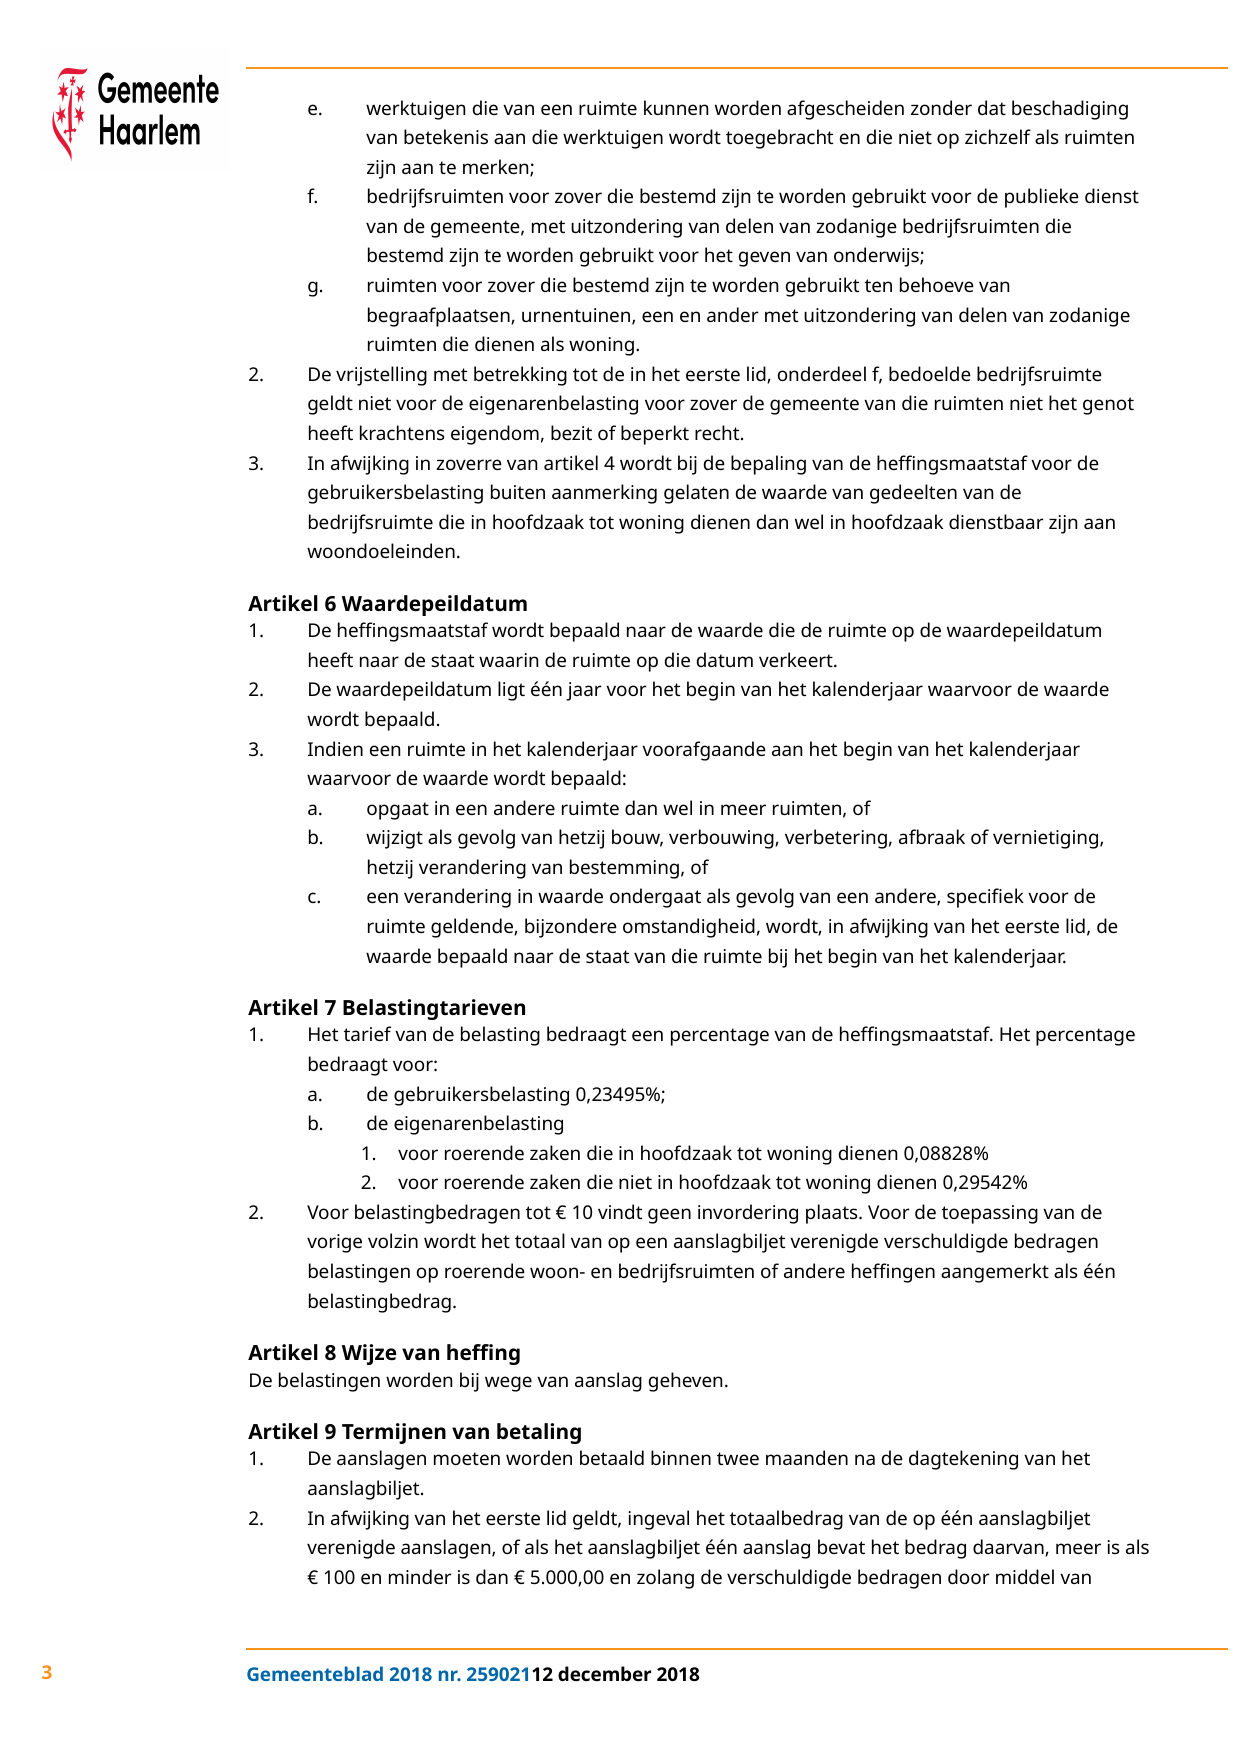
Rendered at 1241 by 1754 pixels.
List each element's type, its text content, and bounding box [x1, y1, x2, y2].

text De belastingen worden bij wege van aanslag geheven. [248, 1367, 1152, 1392]
list bedrijfsruimten voor zover die bestemd zijn te worden gebruikt voor de publieke dienst van de gemeente, met uitzondering van delen van zodanige bedrijfsruimten die bestemd zijn te worden gebruikt voor het geven van onderwijs; [307, 183, 1152, 268]
list Het tarief van de belasting bedraagt een percentage van de heffingsmaatstaf. Het percentage bedraagt voor: [248, 1022, 1152, 1077]
list wijzigt als gevolg van hetzij bouw, verbouwing, verbetering, afbraak of vernietiging, hetzij verandering van bestemming, of [307, 824, 1152, 880]
list Voor belastingbedragen tot € 10 vindt geen invordering plaats. Voor de toepassing van de vorige volzin wordt het totaal van op een aanslagbiljet verenigde verschuldigde bedragen belastingen op roerende woon- en bedrijfsruimten of andere heffingen aangemerkt als één belastingbedrag. [248, 1199, 1152, 1314]
list de gebruikersbelasting 0,23495%; [307, 1081, 1152, 1107]
picture [41, 47, 231, 172]
text Artikel 6 Waardepeildatum [248, 589, 1152, 617]
list een verandering in waarde ondergaat als gevolg van een andere, specifiek voor de ruimte geldende, bijzondere omstandigheid, wordt, in afwijking van het eerste lid, de waarde bepaald naar de staat van die ruimte bij het begin van het kalenderjaar. [307, 884, 1152, 968]
list De heffingsmaatstaf wordt bepaald naar de waarde die de ruimte op de waardepeildatum heeft naar de staat waarin de ruimte op die datum verkeert. [248, 617, 1152, 673]
list De aanslagen moeten worden betaald binnen twee maanden na de dagtekening van het aanslagbiljet. [248, 1446, 1152, 1501]
list Indien een ruimte in het kalenderjaar voorafgaande aan het begin van het kalenderjaar waarvoor de waarde wordt bepaald: [248, 736, 1152, 791]
list voor roerende zaken die in hoofdzaak tot woning dienen 0,08828% [361, 1140, 1152, 1166]
text Artikel 8 Wijze van heffing [248, 1338, 1152, 1367]
list ruimten voor zover die bestemd zijn te worden gebruikt ten behoeve van begraafplaatsen, urnentuinen, een en ander met uitzondering van delen van zodanige ruimten die dienen als woning. [307, 272, 1152, 357]
list voor roerende zaken die niet in hoofdzaak tot woning dienen 0,29542% [361, 1169, 1152, 1195]
list de eigenarenbelasting [307, 1110, 1152, 1136]
list De waardepeildatum ligt één jaar voor het begin van het kalenderjaar waarvoor de waarde wordt bepaald. [248, 677, 1152, 732]
text Artikel 9 Termijnen van betaling [248, 1417, 1152, 1446]
list De vrijstelling met betrekking tot de in het eerste lid, onderdeel f, bedoelde bedrijfsruimte geldt niet voor de eigenarenbelasting voor zover de gemeente van die ruimten niet het genot heeft krachtens eigendom, bezit of beperkt recht. [248, 361, 1152, 446]
text Artikel 7 Belastingtarieven [248, 993, 1152, 1022]
list In afwijking van het eerste lid geldt, ingeval het totaalbedrag van de op één aanslagbiljet verenigde aanslagen, of als het aanslagbiljet één aanslag bevat het bedrag daarvan, meer is als € 100 en minder is dan € 5.000,00 en zolang de verschuldigde bedragen door middel van [248, 1505, 1152, 1590]
list opgaat in een andere ruimte dan wel in meer ruimten, of [307, 795, 1152, 821]
list werktuigen die van een ruimte kunnen worden afgescheiden zonder dat beschadiging van betekenis aan die werktuigen wordt toegebracht en die niet op zichzelf als ruimten zijn aan te merken; [307, 95, 1152, 180]
list In afwijking in zoverre van artikel 4 wordt bij de bepaling van de heffingsmaatstaf voor de gebruikersbelasting buiten aanmerking gelaten de waarde van gedeelten van de bedrijfsruimte die in hoofdzaak tot woning dienen dan wel in hoofdzaak dienstbaar zijn aan woondoeleinden. [248, 450, 1152, 564]
